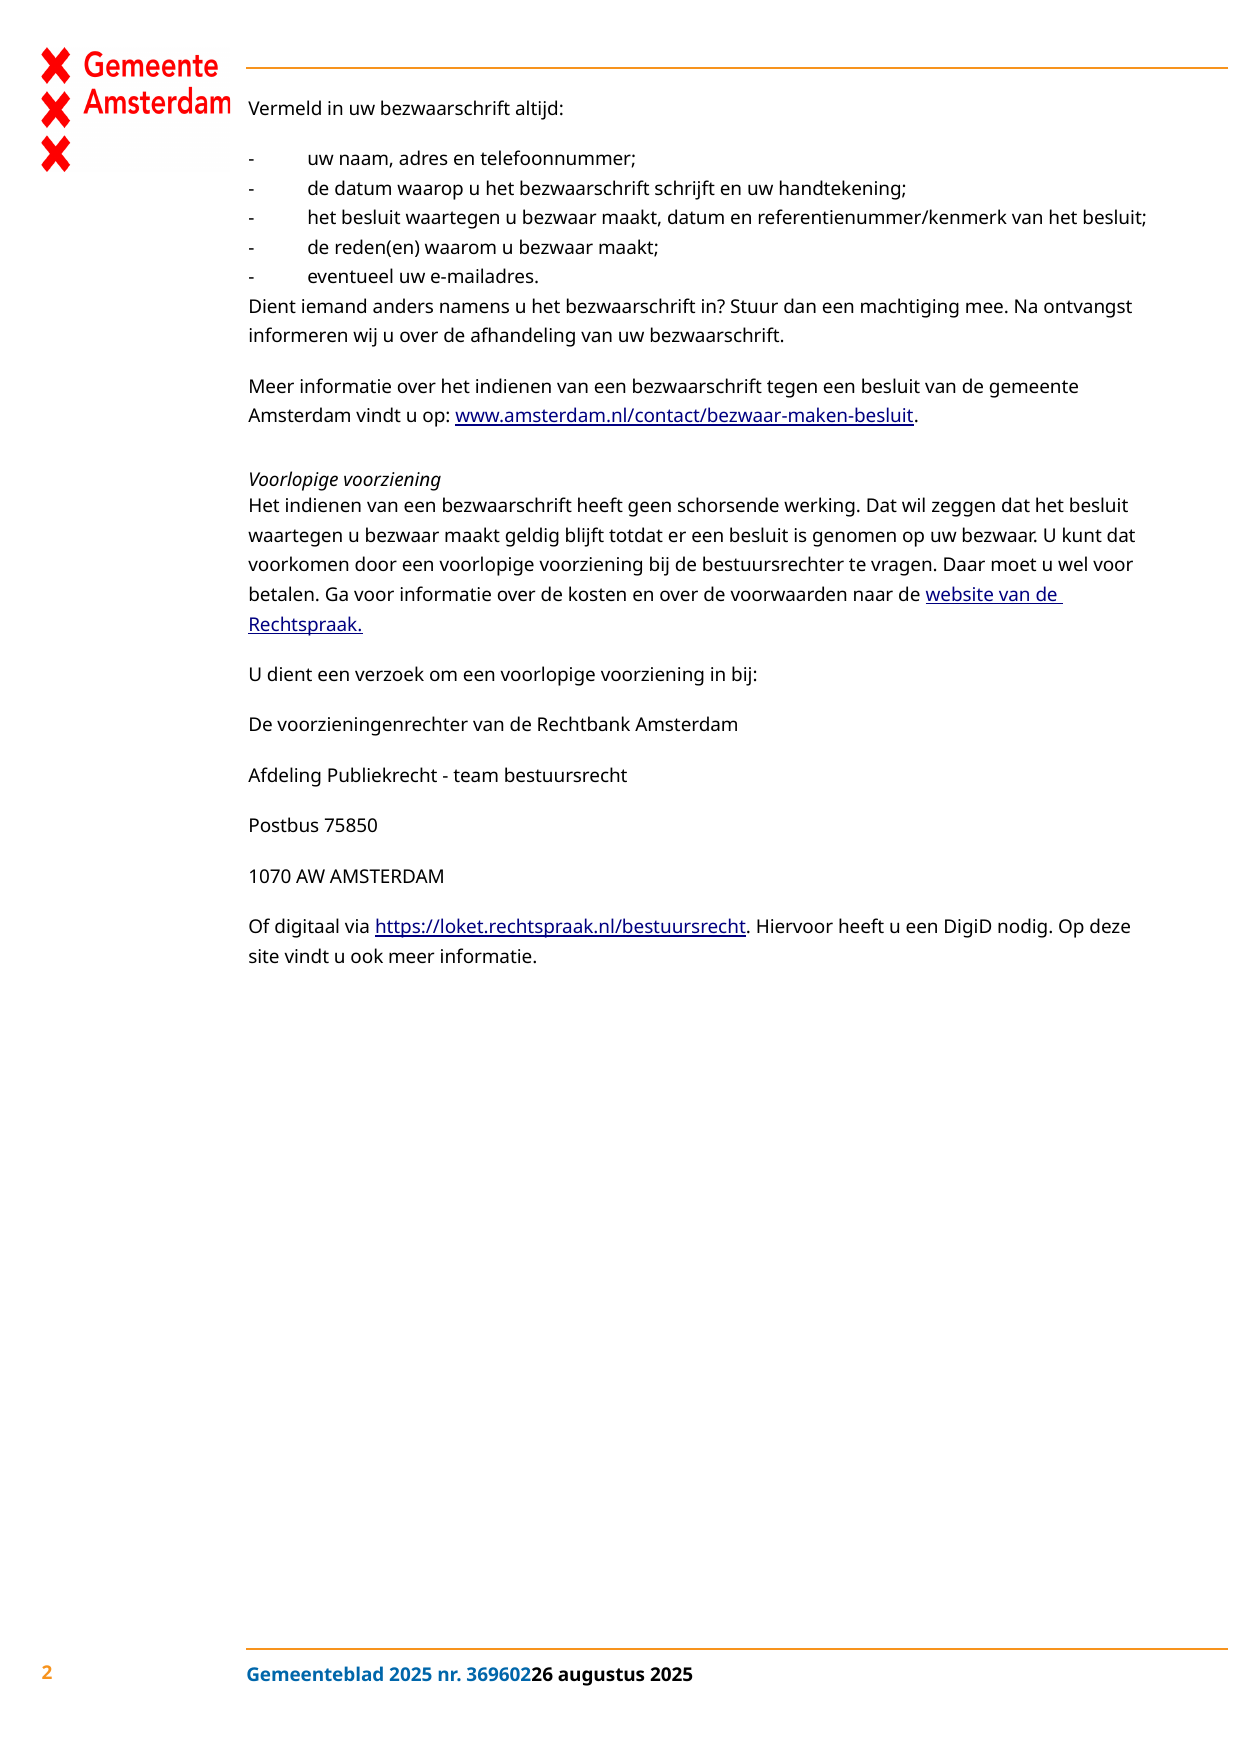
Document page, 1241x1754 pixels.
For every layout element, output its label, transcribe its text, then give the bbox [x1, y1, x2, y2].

text Vermeld in uw bezwaarschrift altijd: [248, 95, 1152, 121]
text Het indienen van een bezwaarschrift heeft geen schorsende werking. Dat wil zeggen dat het besluit waartegen u bezwaar maakt geldig blijft totdat er een besluit is genomen op uw bezwaar. U kunt dat voorkomen door een voorlopige voorziening bij de bestuursrechter te vragen. Daar moet u wel voor betalen. Ga voor informatie over de kosten en over de voorwaarden naar de website van de Rechtspraak. [248, 492, 1152, 636]
text Voorlopige voorziening [248, 467, 1152, 492]
text Meer informatie over het indienen van een bezwaarschrift tegen een besluit van de gemeente Amsterdam vindt u op: www.amsterdam.nl/contact/bezwaar-maken-besluit. [248, 373, 1152, 428]
text Of digitaal via https://loket.rechtspraak.nl/bestuursrecht. Hiervoor heeft u een DigiD nodig. Op deze site vindt u ook meer informatie. [248, 913, 1152, 968]
list het besluit waartegen u bezwaar maakt, datum en referentienummer/kenmerk van het besluit; [248, 204, 1152, 230]
list de datum waarop u het bezwaarschrift schrijft en uw handtekening; [248, 175, 1152, 201]
text De voorzieningenrechter van de Rechtbank Amsterdam [248, 712, 1152, 737]
list eventueel uw e-mailadres. [248, 263, 1152, 289]
list uw naam, adres en telefoonnummer; [248, 145, 1152, 171]
text U dient een verzoek om een voorlopige voorziening in bij: [248, 661, 1152, 687]
text Dient iemand anders namens u het bezwaarschrift in? Stuur dan een machtiging mee. Na ontvangst informeren wij u over de afhandeling van uw bezwaarschrift. [248, 293, 1152, 348]
list de reden(en) waarom u bezwaar maakt; [248, 234, 1152, 260]
text Afdeling Publiekrecht - team bestuursrecht [248, 762, 1152, 788]
text 1070 AW AMSTERDAM [248, 863, 1152, 888]
text Postbus 75850 [248, 812, 1152, 838]
picture [41, 47, 231, 172]
